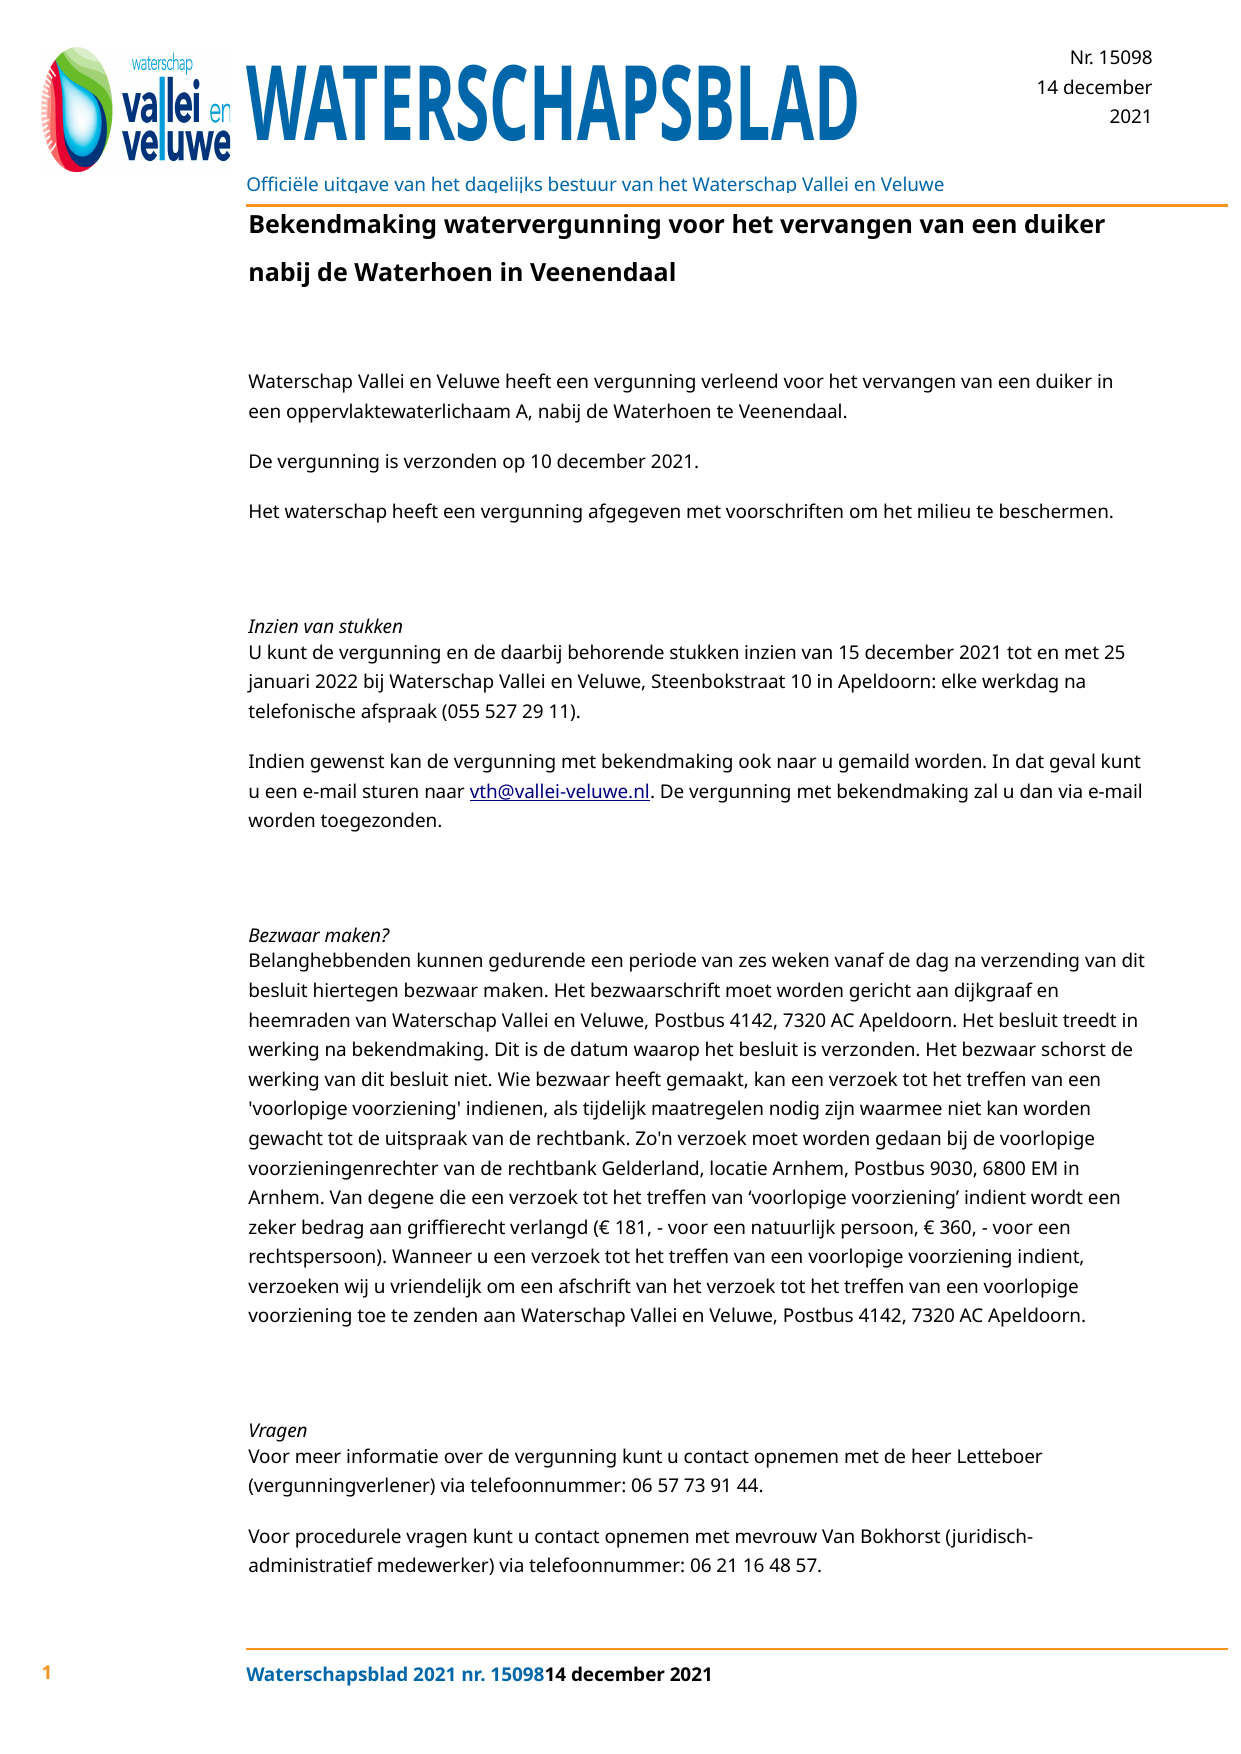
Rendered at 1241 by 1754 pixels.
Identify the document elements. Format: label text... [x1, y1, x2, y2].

text Inzien van stukken [248, 613, 1152, 639]
text De vergunning is verzonden op 10 december 2021. [248, 448, 1152, 474]
picture [41, 47, 231, 172]
text Indien gewenst kan de vergunning met bekendmaking ook naar u gemaild worden. In dat geval kunt u een e-mail sturen naar vth@vallei-veluwe.nl. De vergunning met bekendmaking zal u dan via e-mail worden toegezonden. [248, 748, 1152, 833]
text Vragen [248, 1417, 1152, 1443]
text Het waterschap heeft een vergunning afgegeven met voorschriften om het milieu te beschermen. [248, 499, 1152, 524]
text U kunt de vergunning en de daarbij behorende stukken inzien van 15 december 2021 tot en met 25 januari 2022 bij Waterschap Vallei en Veluwe, Steenbokstraat 10 in Apeldoorn: elke werkdag na telefonische afspraak (055 527 29 11). [248, 639, 1152, 724]
text Bezwaar maken? [248, 922, 1152, 948]
text Voor meer informatie over de vergunning kunt u contact opnemen met de heer Letteboer (vergunningverlener) via telefoonnummer: 06 57 73 91 44. [248, 1443, 1152, 1498]
text Waterschap Vallei en Veluwe heeft een vergunning verleend voor het vervangen van een duiker in een oppervlaktewaterlichaam A, nabij de Waterhoen te Veenendaal. [248, 368, 1152, 424]
text Bekendmaking watervergunning voor het vervangen van een duiker nabij de Waterhoen in Veenendaal [248, 207, 1152, 288]
text Voor procedurele vragen kunt u contact opnemen met mevrouw Van Bokhorst (juridisch-administratief medewerker) via telefoonnummer: 06 21 16 48 57. [248, 1523, 1152, 1578]
text Belanghebbenden kunnen gedurende een periode van zes weken vanaf de dag na verzending van dit besluit hiertegen bezwaar maken. Het bezwaarschrift moet worden gericht aan dijkgraaf en heemraden van Waterschap Vallei en Veluwe, Postbus 4142, 7320 AC Apeldoorn. Het besluit treedt in werking na bekendmaking. Dit is de datum waarop het besluit is verzonden. Het bezwaar schorst de werking van dit besluit niet. Wie bezwaar heeft gemaakt, kan een verzoek tot het treffen van een 'voorlopige voorziening' indienen, als tijdelijk maatregelen nodig zijn waarmee niet kan worden gewacht tot de uitspraak van de rechtbank. Zo'n verzoek moet worden gedaan bij de voorlopige voorzieningenrechter van de rechtbank Gelderland, locatie Arnhem, Postbus 9030, 6800 EM in Arnhem. Van degene die een verzoek tot het treffen van ‘voorlopige voorziening’ indient wordt een zeker bedrag aan griffierecht verlangd (€ 181, - voor een natuurlijk persoon, € 360, - voor een rechtspersoon). Wanneer u een verzoek tot het treffen van een voorlopige voorziening indient, verzoeken wij u vriendelijk om een afschrift van het verzoek tot het treffen van een voorlopige voorziening toe te zenden aan Waterschap Vallei en Veluwe, Postbus 4142, 7320 AC Apeldoorn. [248, 948, 1152, 1328]
